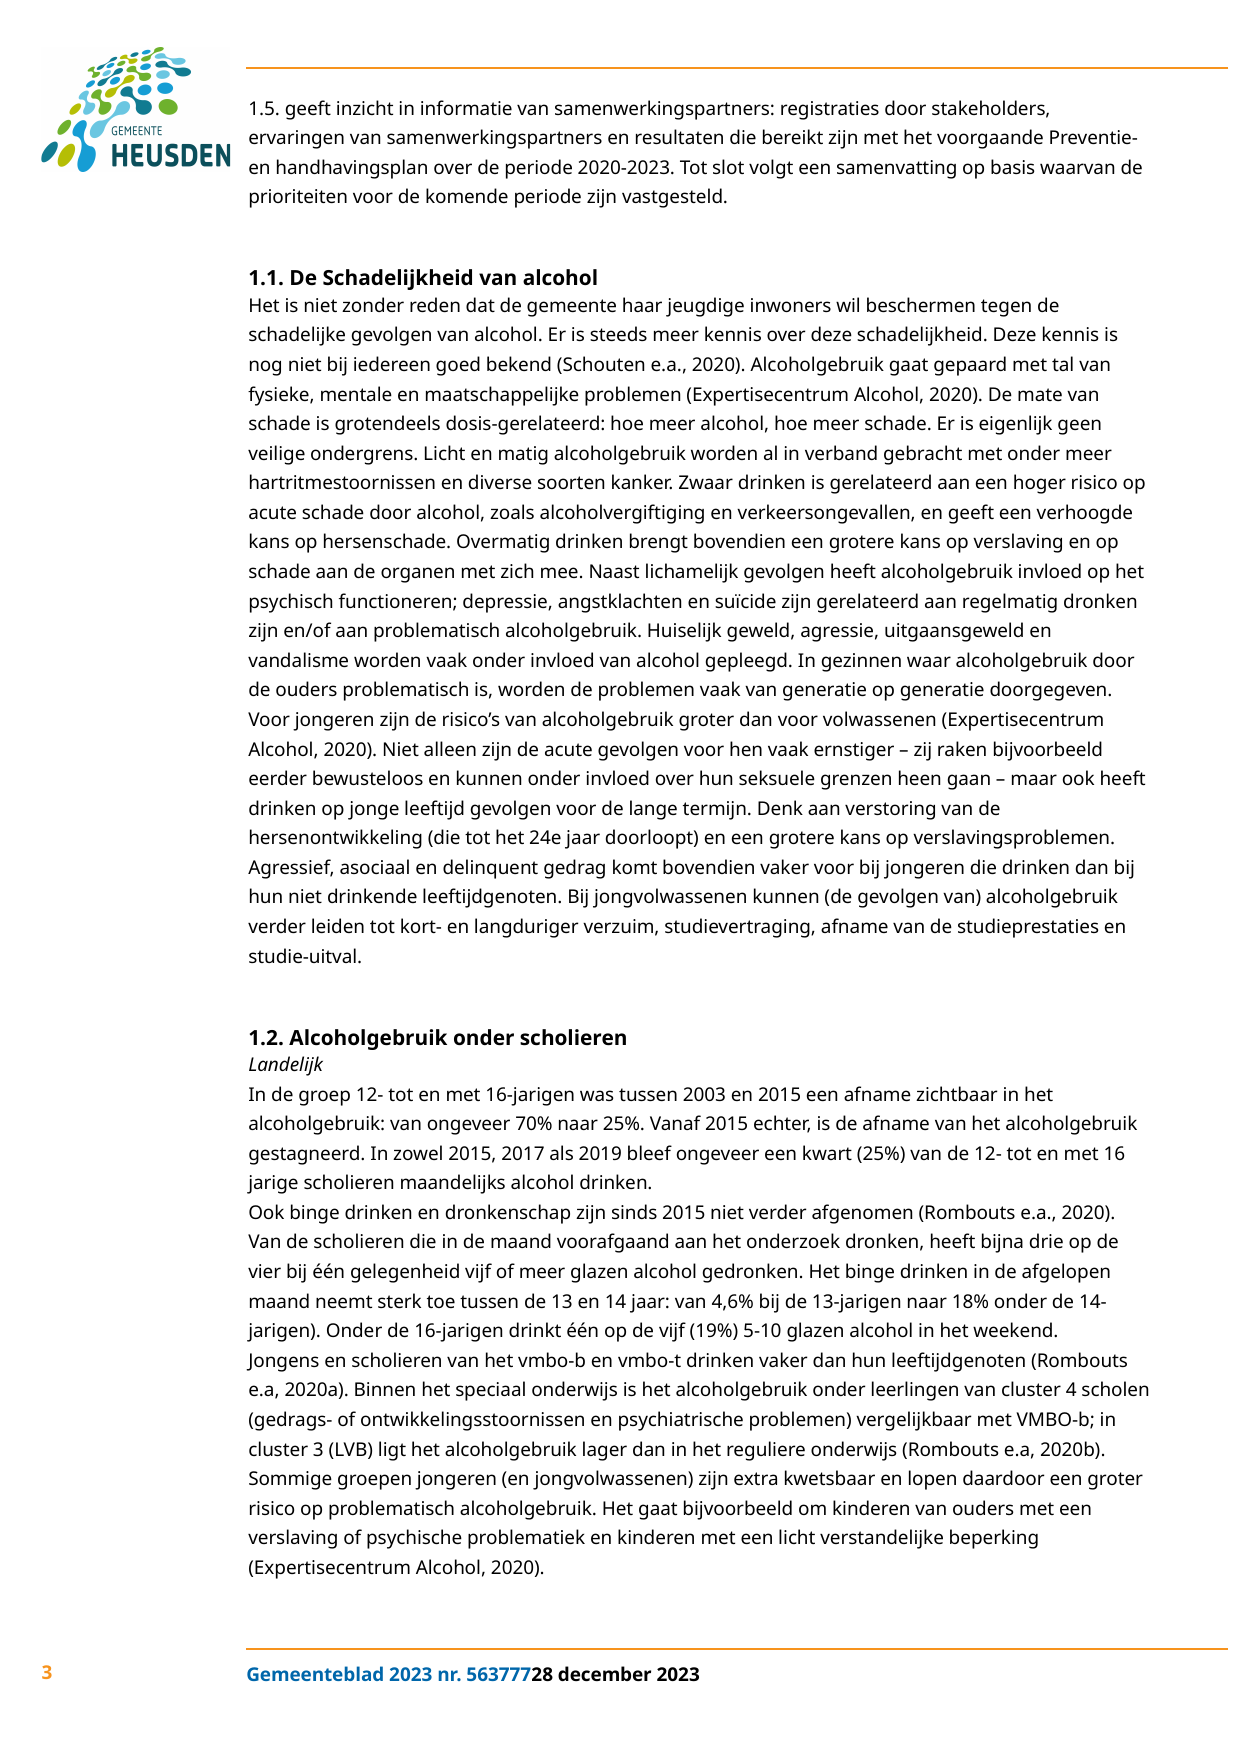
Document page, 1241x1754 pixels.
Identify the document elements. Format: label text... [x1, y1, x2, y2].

text Het is niet zonder reden dat de gemeente haar jeugdige inwoners wil beschermen tegen de schadelijke gevolgen van alcohol. Er is steeds meer kennis over deze schadelijkheid. Deze kennis is nog niet bij iedereen goed bekend (Schouten e.a., 2020). Alcoholgebruik gaat gepaard met tal van fysieke, mentale en maatschappelijke problemen (Expertisecentrum Alcohol, 2020). De mate van schade is grotendeels dosis-gerelateerd: hoe meer alcohol, hoe meer schade. Er is eigenlijk geen veilige ondergrens. Licht en matig alcoholgebruik worden al in verband gebracht met onder meer hartritmestoornissen en diverse soorten kanker. Zwaar drinken is gerelateerd aan een hoger risico op acute schade door alcohol, zoals alcoholvergiftiging en verkeersongevallen, en geeft een verhoogde kans op hersenschade. Overmatig drinken brengt bovendien een grotere kans op verslaving en op schade aan de organen met zich mee. Naast lichamelijk gevolgen heeft alcoholgebruik invloed op het psychisch functioneren; depressie, angstklachten en suïcide zijn gerelateerd aan regelmatig dronken zijn en/of aan problematisch alcoholgebruik. Huiselijk geweld, agressie, uitgaansgeweld en vandalisme worden vaak onder invloed van alcohol gepleegd. In gezinnen waar alcoholgebruik door de ouders problematisch is, worden de problemen vaak van generatie op generatie doorgegeven. [248, 292, 1152, 702]
text 1.2. Alcoholgebruik onder scholieren [248, 1023, 1152, 1051]
text Ook binge drinken en dronkenschap zijn sinds 2015 niet verder afgenomen (Rombouts e.a., 2020). Van de scholieren die in de maand voorafgaand aan het onderzoek dronken, heeft bijna drie op de vier bij één gelegenheid vijf of meer glazen alcohol gedronken. Het binge drinken in de afgelopen maand neemt sterk toe tussen de 13 en 14 jaar: van 4,6% bij de 13-jarigen naar 18% onder de 14-jarigen). Onder de 16-jarigen drinkt één op de vijf (19%) 5-10 glazen alcohol in het weekend. [248, 1199, 1152, 1343]
picture [41, 47, 231, 172]
text 1.1. De Schadelijkheid van alcohol [248, 263, 1152, 292]
text Landelijk [248, 1051, 1152, 1077]
text In de groep 12- tot en met 16-jarigen was tussen 2003 en 2015 een afname zichtbaar in het alcoholgebruik: van ongeveer 70% naar 25%. Vanaf 2015 echter, is de afname van het alcoholgebruik gestagneerd. In zowel 2015, 2017 als 2019 bleef ongeveer een kwart (25%) van de 12- tot en met 16 jarige scholieren maandelijks alcohol drinken. [248, 1081, 1152, 1195]
text Sommige groepen jongeren (en jongvolwassenen) zijn extra kwetsbaar en lopen daardoor een groter risico op problematisch alcoholgebruik. Het gaat bijvoorbeeld om kinderen van ouders met een verslaving of psychische problematiek en kinderen met een licht verstandelijke beperking (Expertisecentrum Alcohol, 2020). [248, 1465, 1152, 1580]
text Voor jongeren zijn de risico’s van alcoholgebruik groter dan voor volwassenen (Expertisecentrum Alcohol, 2020). Niet alleen zijn de acute gevolgen voor hen vaak ernstiger – zij raken bijvoorbeeld eerder bewusteloos en kunnen onder invloed over hun seksuele grenzen heen gaan – maar ook heeft drinken op jonge leeftijd gevolgen voor de lange termijn. Denk aan verstoring van de hersenontwikkeling (die tot het 24e jaar doorloopt) en een grotere kans op verslavingsproblemen. Agressief, asociaal en delinquent gedrag komt bovendien vaker voor bij jongeren die drinken dan bij hun niet drinkende leeftijdgenoten. Bij jongvolwassenen kunnen (de gevolgen van) alcoholgebruik verder leiden tot kort- en langduriger verzuim, studievertraging, afname van de studieprestaties en studie-uitval. [248, 706, 1152, 968]
text 1.5. geeft inzicht in informatie van samenwerkingspartners: registraties door stakeholders, ervaringen van samenwerkingspartners en resultaten die bereikt zijn met het voorgaande Preventie- en handhavingsplan over de periode 2020-2023. Tot slot volgt een samenvatting op basis waarvan de prioriteiten voor de komende periode zijn vastgesteld. [248, 95, 1152, 209]
text Jongens en scholieren van het vmbo-b en vmbo-t drinken vaker dan hun leeftijdgenoten (Rombouts e.a, 2020a). Binnen het speciaal onderwijs is het alcoholgebruik onder leerlingen van cluster 4 scholen (gedrags- of ontwikkelingsstoornissen en psychiatrische problemen) vergelijkbaar met VMBO-b; in cluster 3 (LVB) ligt het alcoholgebruik lager dan in het reguliere onderwijs (Rombouts e.a, 2020b). [248, 1347, 1152, 1462]
